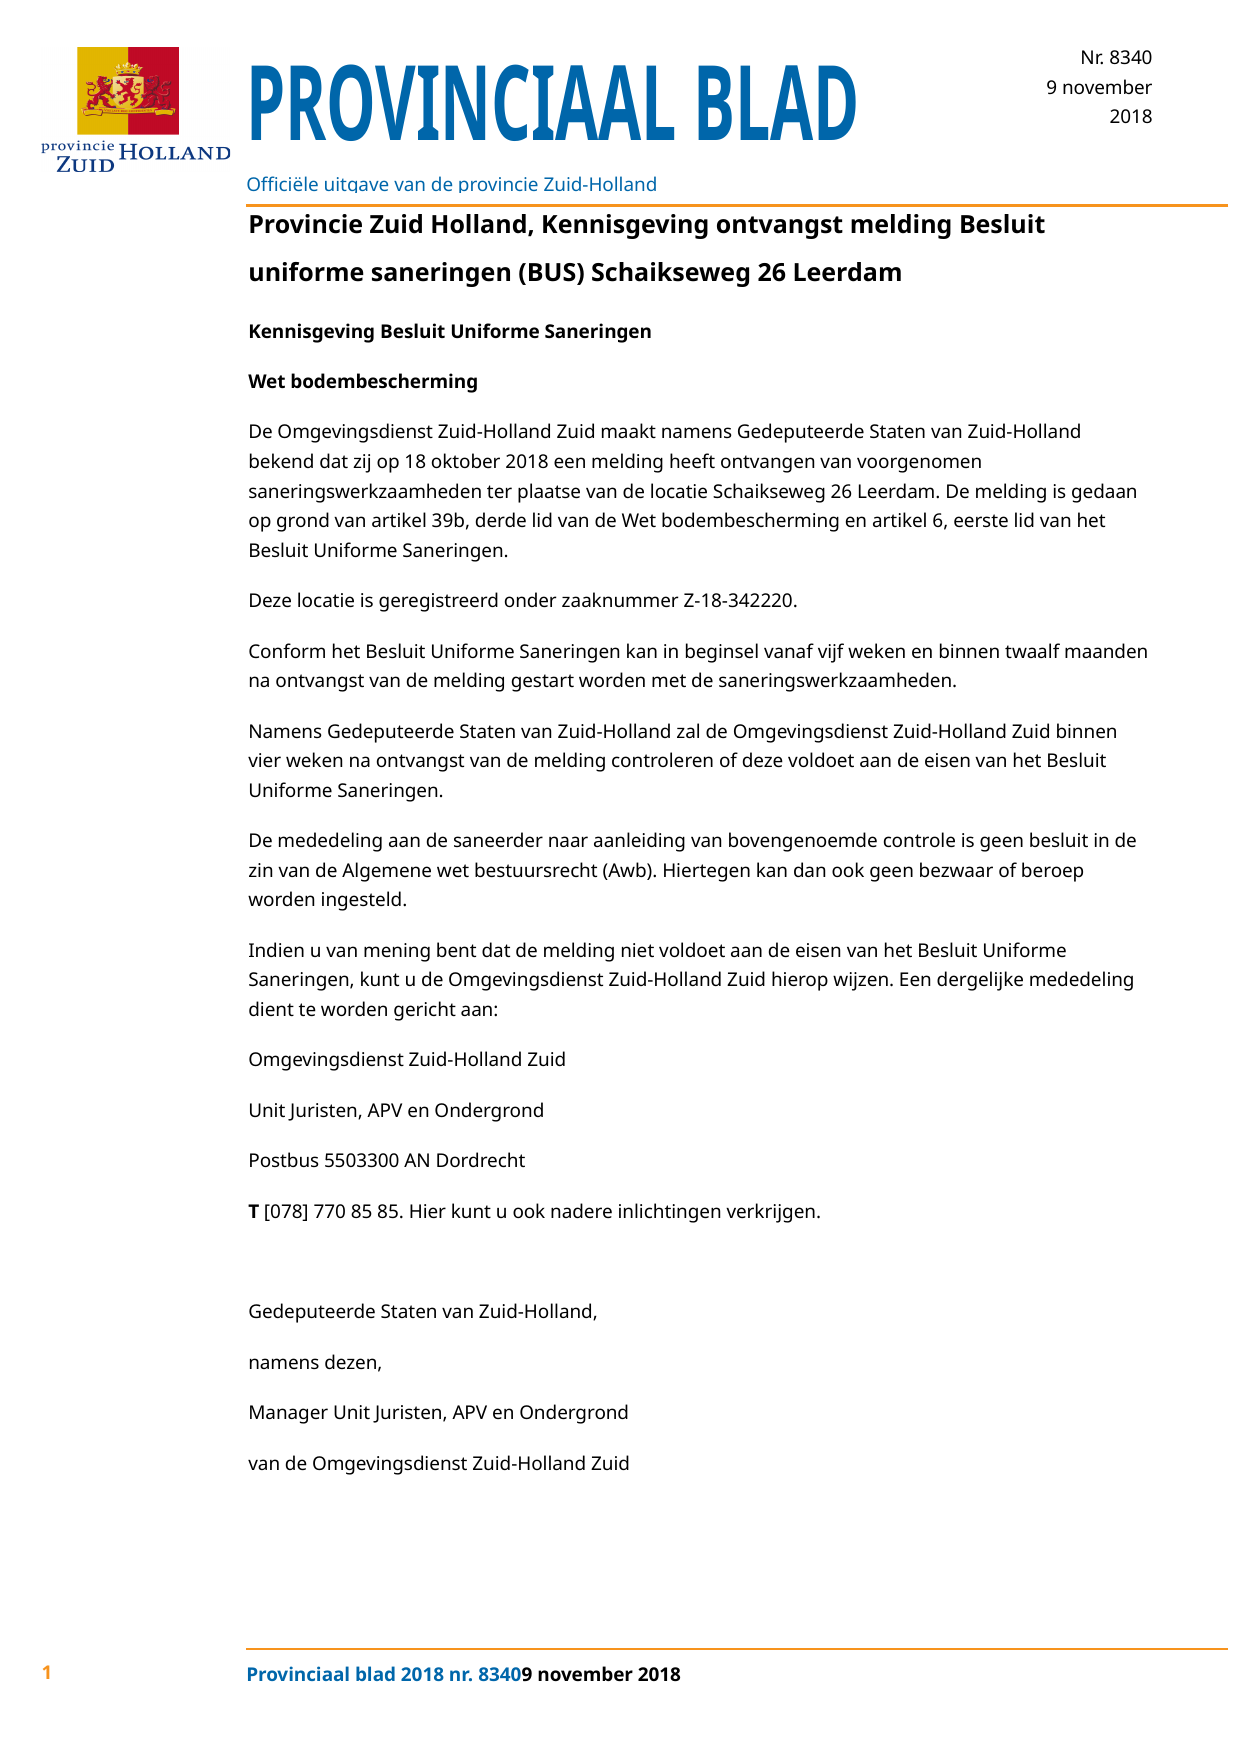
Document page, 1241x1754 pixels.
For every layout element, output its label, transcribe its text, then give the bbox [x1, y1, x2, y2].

text Conform het Besluit Uniforme Saneringen kan in beginsel vanaf vijf weken en binnen twaalf maanden na ontvangst van de melding gestart worden met de saneringswerkzaamheden. [248, 638, 1152, 693]
text Manager Unit Juristen, APV en Ondergrond [248, 1399, 1152, 1425]
text Omgevingsdienst Zuid-Holland Zuid [248, 1047, 1152, 1072]
text T [078] 770 85 85. Hier kunt u ook nadere inlichtingen verkrijgen. [248, 1198, 1152, 1224]
text van de Omgevingsdienst Zuid-Holland Zuid [248, 1450, 1152, 1476]
text Kennisgeving Besluit Uniforme Saneringen [248, 318, 1152, 344]
text Wet bodembescherming [248, 368, 1152, 394]
text De Omgevingsdienst Zuid-Holland Zuid maakt namens Gedeputeerde Staten van Zuid-Holland bekend dat zij op 18 oktober 2018 een melding heeft ontvangen van voorgenomen saneringswerkzaamheden ter plaatse van de locatie Schaikseweg 26 Leerdam. De melding is gedaan op grond van artikel 39b, derde lid van de Wet bodembescherming en artikel 6, eerste lid van het Besluit Uniforme Saneringen. [248, 419, 1152, 563]
text Unit Juristen, APV en Ondergrond [248, 1097, 1152, 1123]
text Gedeputeerde Staten van Zuid-Holland, [248, 1299, 1152, 1324]
text namens dezen, [248, 1349, 1152, 1375]
text Deze locatie is geregistreerd onder zaaknummer Z-18-342220. [248, 587, 1152, 613]
picture [41, 47, 231, 172]
text De mededeling aan de saneerder naar aanleiding van bovengenoemde controle is geen besluit in de zin van de Algemene wet bestuursrecht (Awb). Hiertegen kan dan ook geen bezwaar of beroep worden ingesteld. [248, 827, 1152, 912]
text Namens Gedeputeerde Staten van Zuid-Holland zal de Omgevingsdienst Zuid-Holland Zuid binnen vier weken na ontvangst van de melding controleren of deze voldoet aan de eisen van het Besluit Uniforme Saneringen. [248, 718, 1152, 803]
text Indien u van mening bent dat de melding niet voldoet aan de eisen van het Besluit Uniforme Saneringen, kunt u de Omgevingsdienst Zuid-Holland Zuid hierop wijzen. Een dergelijke mededeling dient te worden gericht aan: [248, 937, 1152, 1022]
text Provincie Zuid Holland, Kennisgeving ontvangst melding Besluit uniforme saneringen (BUS) Schaikseweg 26 Leerdam [248, 207, 1152, 288]
text Postbus 5503300 AN Dordrecht [248, 1147, 1152, 1173]
